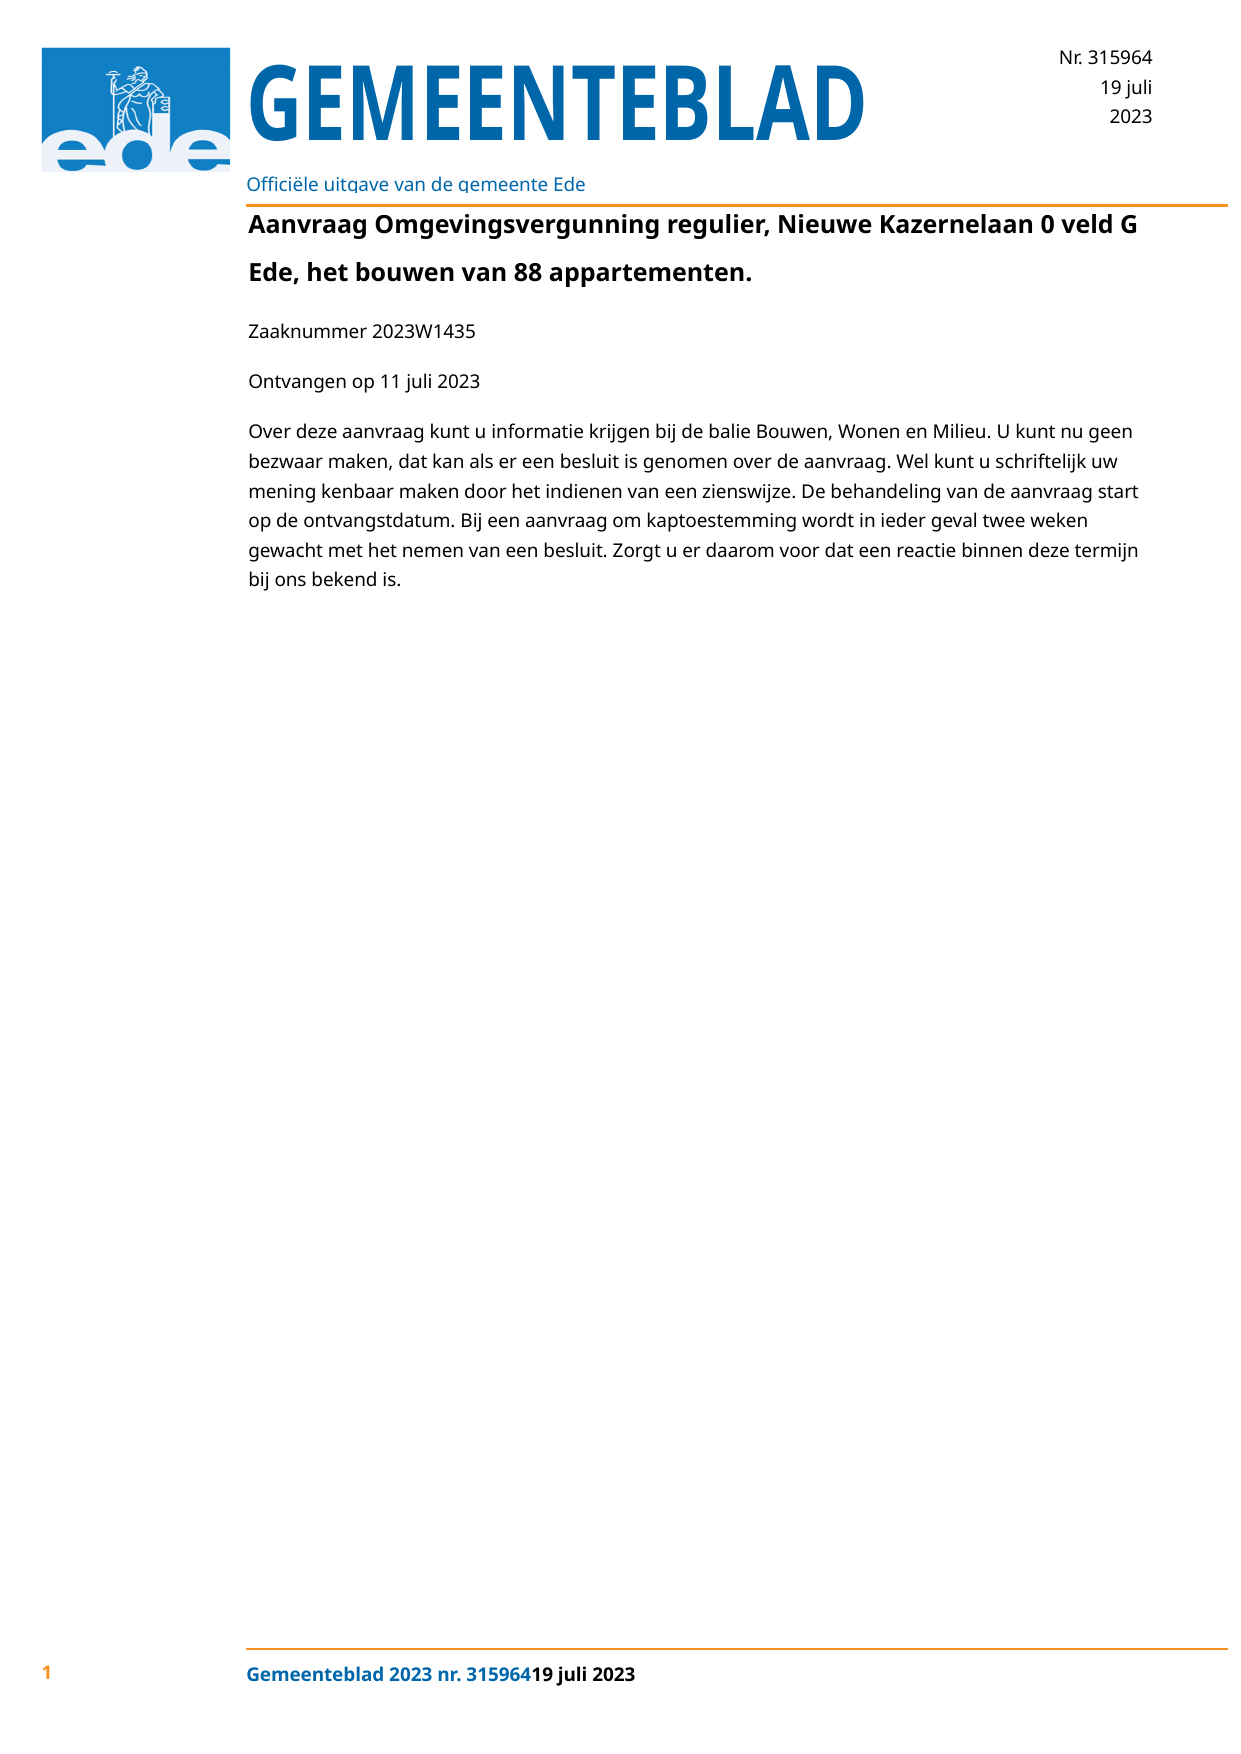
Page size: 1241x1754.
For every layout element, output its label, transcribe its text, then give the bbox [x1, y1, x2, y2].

text Aanvraag Omgevingsvergunning regulier, Nieuwe Kazernelaan 0 veld G Ede, het bouwen van 88 appartementen. [248, 207, 1152, 288]
text Over deze aanvraag kunt u informatie krijgen bij de balie Bouwen, Wonen en Milieu. U kunt nu geen bezwaar maken, dat kan als er een besluit is genomen over de aanvraag. Wel kunt u schriftelijk uw mening kenbaar maken door het indienen van een zienswijze. De behandeling van de aanvraag start op de ontvangstdatum. Bij een aanvraag om kaptoestemming wordt in ieder geval twee weken gewacht met het nemen van een besluit. Zorgt u er daarom voor dat een reactie binnen deze termijn bij ons bekend is. [248, 419, 1152, 592]
picture [41, 47, 231, 172]
text Ontvangen op 11 juli 2023 [248, 368, 1152, 394]
text Zaaknummer 2023W1435 [248, 318, 1152, 344]
